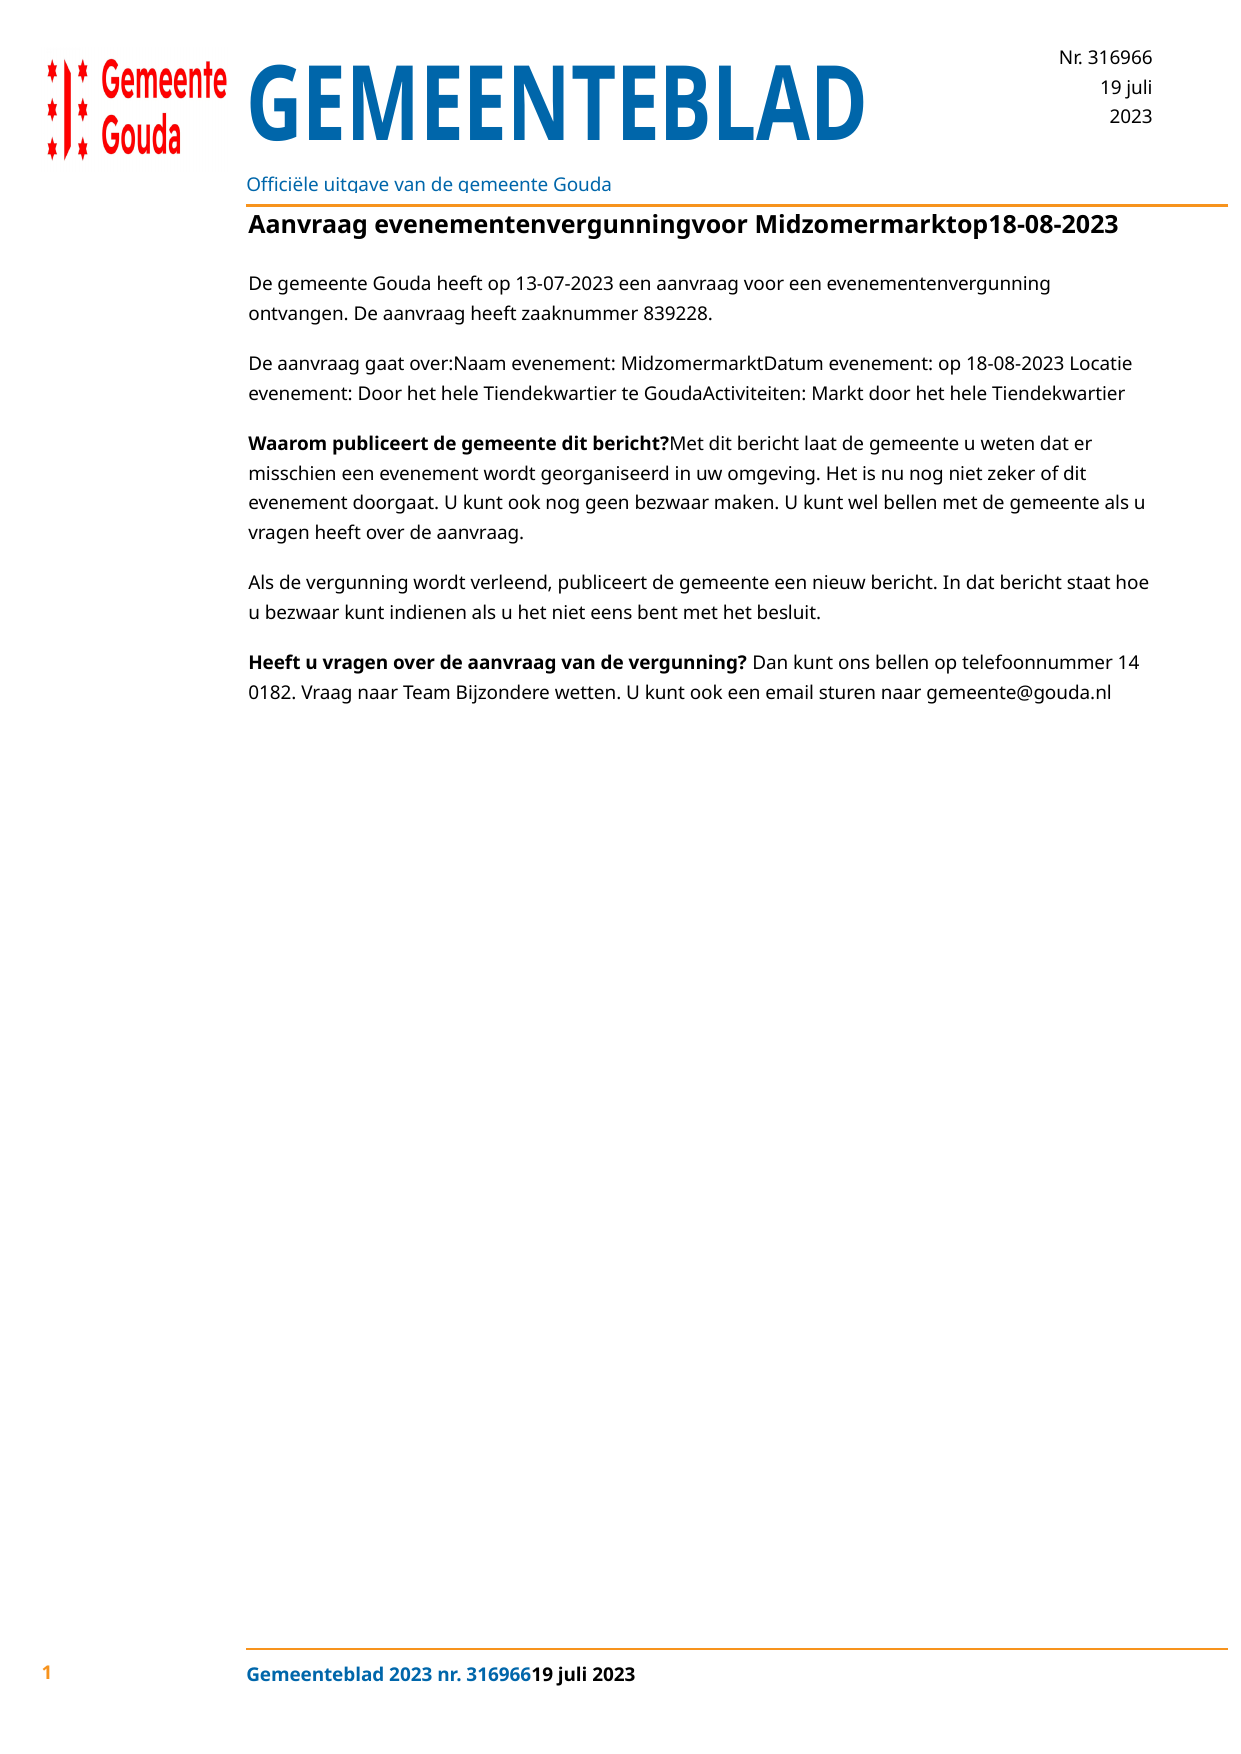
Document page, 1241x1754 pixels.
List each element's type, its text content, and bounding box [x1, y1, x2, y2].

text Waarom publiceert de gemeente dit bericht?Met dit bericht laat de gemeente u weten dat er misschien een evenement wordt georganiseerd in uw omgeving. Het is nu nog niet zeker of dit evenement doorgaat. U kunt ook nog geen bezwaar maken. U kunt wel bellen met de gemeente als u vragen heeft over de aanvraag. [248, 430, 1152, 545]
text Als de vergunning wordt verleend, publiceert de gemeente een nieuw bericht. In dat bericht staat hoe u bezwaar kunt indienen als u het niet eens bent met het besluit. [248, 569, 1152, 625]
text Aanvraag evenementenvergunningvoor Midzomermarktop18-08-2023 [248, 207, 1152, 241]
text Heeft u vragen over de aanvraag van de vergunning? Dan kunt ons bellen op telefoonnummer 14 0182. Vraag naar Team Bijzondere wetten. U kunt ook een email sturen naar gemeente@gouda.nl [248, 649, 1152, 705]
text De aanvraag gaat over:Naam evenement: MidzomermarktDatum evenement: op 18-08-2023 Locatie evenement: Door het hele Tiendekwartier te GoudaActiviteiten: Markt door het hele Tiendekwartier [248, 350, 1152, 406]
picture [41, 47, 231, 172]
text De gemeente Gouda heeft op 13-07-2023 een aanvraag voor een evenementenvergunning ontvangen. De aanvraag heeft zaaknummer 839228. [248, 270, 1152, 326]
